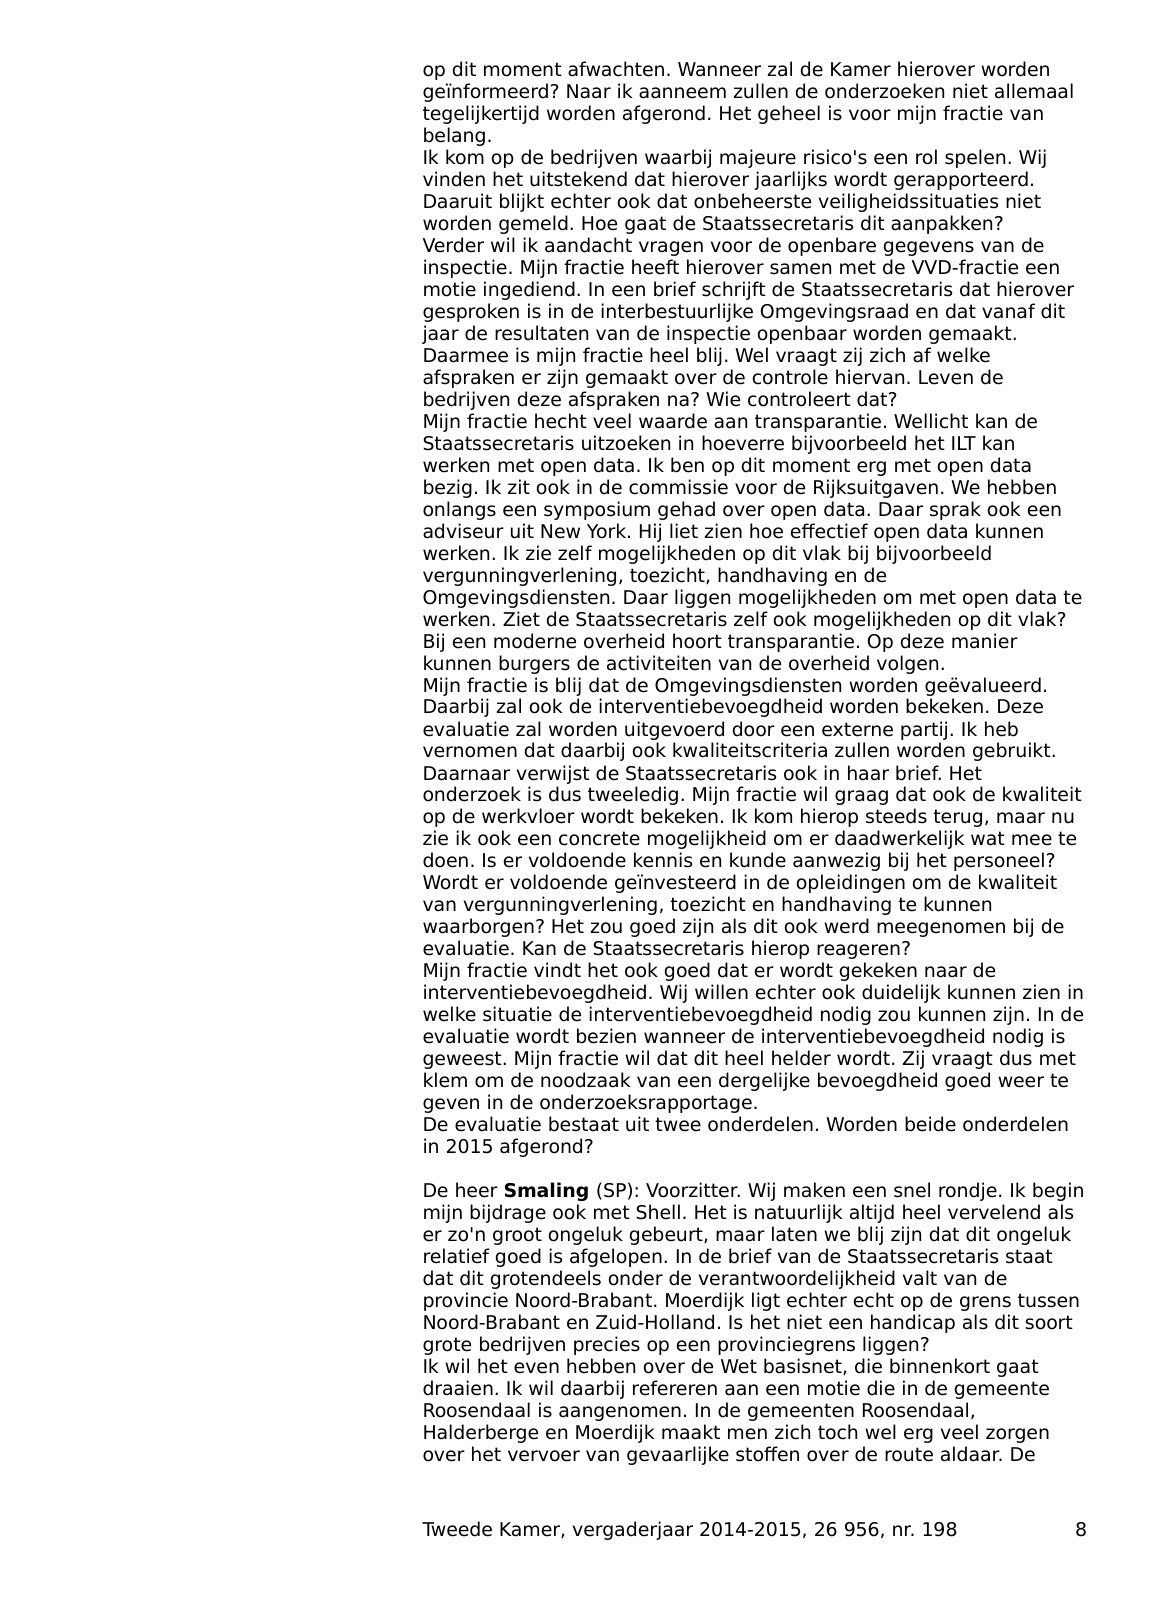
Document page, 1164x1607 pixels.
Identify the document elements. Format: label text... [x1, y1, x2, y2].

text Ik wil het even hebben over de Wet basisnet, die binnenkort gaat draaien. Ik wil daarbij refereren aan een motie die in de gemeente Roosendaal is aangenomen. In de gemeenten Roosendaal, Halderberge en Moerdijk maakt men zich toch wel erg veel zorgen over het vervoer van gevaarlijke stoffen over de route aldaar. De [422, 1356, 1087, 1466]
text Mijn fractie vindt het ook goed dat er wordt gekeken naar de interventiebevoegdheid. Wij willen echter ook duidelijk kunnen zien in welke situatie de interventiebevoegdheid nodig zou kunnen zijn. In de evaluatie wordt bezien wanneer de interventiebevoegdheid nodig is geweest. Mijn fractie wil dat dit heel helder wordt. Zij vraagt dus met klem om de noodzaak van een dergelijke bevoegdheid goed weer te geven in de onderzoeksrapportage. [422, 960, 1087, 1114]
text op dit moment afwachten. Wanneer zal de Kamer hierover worden geïnformeerd? Naar ik aanneem zullen de onderzoeken niet allemaal tegelijkertijd worden afgerond. Het geheel is voor mijn fractie van belang. [422, 59, 1087, 147]
text Mijn fractie is blij dat de Omgevingsdiensten worden geëvalueerd. Daarbij zal ook de interventiebevoegdheid worden bekeken. Deze evaluatie zal worden uitgevoerd door een externe partij. Ik heb vernomen dat daarbij ook kwaliteitscriteria zullen worden gebruikt. Daarnaar verwijst de Staatssecretaris ook in haar brief. Het onderzoek is dus tweeledig. Mijn fractie wil graag dat ook de kwaliteit op de werkvloer wordt bekeken. Ik kom hierop steeds terug, maar nu zie ik ook een concrete mogelijkheid om er daadwerkelijk wat mee te doen. Is er voldoende kennis en kunde aanwezig bij het personeel? Wordt er voldoende geïnvesteerd in de opleidingen om de kwaliteit van vergunningverlening, toezicht en handhaving te kunnen waarborgen? Het zou goed zijn als dit ook werd meegenomen bij de evaluatie. Kan de Staatssecretaris hierop reageren? [422, 674, 1087, 960]
text De evaluatie bestaat uit twee onderdelen. Worden beide onderdelen in 2015 afgerond? [422, 1114, 1087, 1158]
text Ik kom op de bedrijven waarbij majeure risico's een rol spelen. Wij vinden het uitstekend dat hierover jaarlijks wordt gerapporteerd. Daaruit blijkt echter ook dat onbeheerste veiligheidssituaties niet worden gemeld. Hoe gaat de Staatssecretaris dit aanpakken? [422, 147, 1087, 235]
text Verder wil ik aandacht vragen voor de openbare gegevens van de inspectie. Mijn fractie heeft hierover samen met de VVD-fractie een motie ingediend. In een brief schrijft de Staatssecretaris dat hierover gesproken is in de interbestuurlijke Omgevingsraad en dat vanaf dit jaar de resultaten van de inspectie openbaar worden gemaakt. Daarmee is mijn fractie heel blij. Wel vraagt zij zich af welke afspraken er zijn gemaakt over de controle hiervan. Leven de bedrijven deze afspraken na? Wie controleert dat? [422, 235, 1087, 411]
text De heer Smaling (SP): Voorzitter. Wij maken een snel rondje. Ik begin mijn bijdrage ook met Shell. Het is natuurlijk altijd heel vervelend als er zo'n groot ongeluk gebeurt, maar laten we blij zijn dat dit ongeluk relatief goed is afgelopen. In de brief van de Staatssecretaris staat dat dit grotendeels onder de verantwoordelijkheid valt van de provincie Noord-Brabant. Moerdijk ligt echter echt op de grens tussen Noord-Brabant en Zuid-Holland. Is het niet een handicap als dit soort grote bedrijven precies op een provinciegrens liggen? [422, 1180, 1087, 1356]
text Mijn fractie hecht veel waarde aan transparantie. Wellicht kan de Staatssecretaris uitzoeken in hoeverre bijvoorbeeld het ILT kan werken met open data. Ik ben op dit moment erg met open data bezig. Ik zit ook in de commissie voor de Rijksuitgaven. We hebben onlangs een symposium gehad over open data. Daar sprak ook een adviseur uit New York. Hij liet zien hoe effectief open data kunnen werken. Ik zie zelf mogelijkheden op dit vlak bij bijvoorbeeld vergunningverlening, toezicht, handhaving en de Omgevingsdiensten. Daar liggen mogelijkheden om met open data te werken. Ziet de Staatssecretaris zelf ook mogelijkheden op dit vlak? Bij een moderne overheid hoort transparantie. Op deze manier kunnen burgers de activiteiten van de overheid volgen. [422, 411, 1087, 674]
